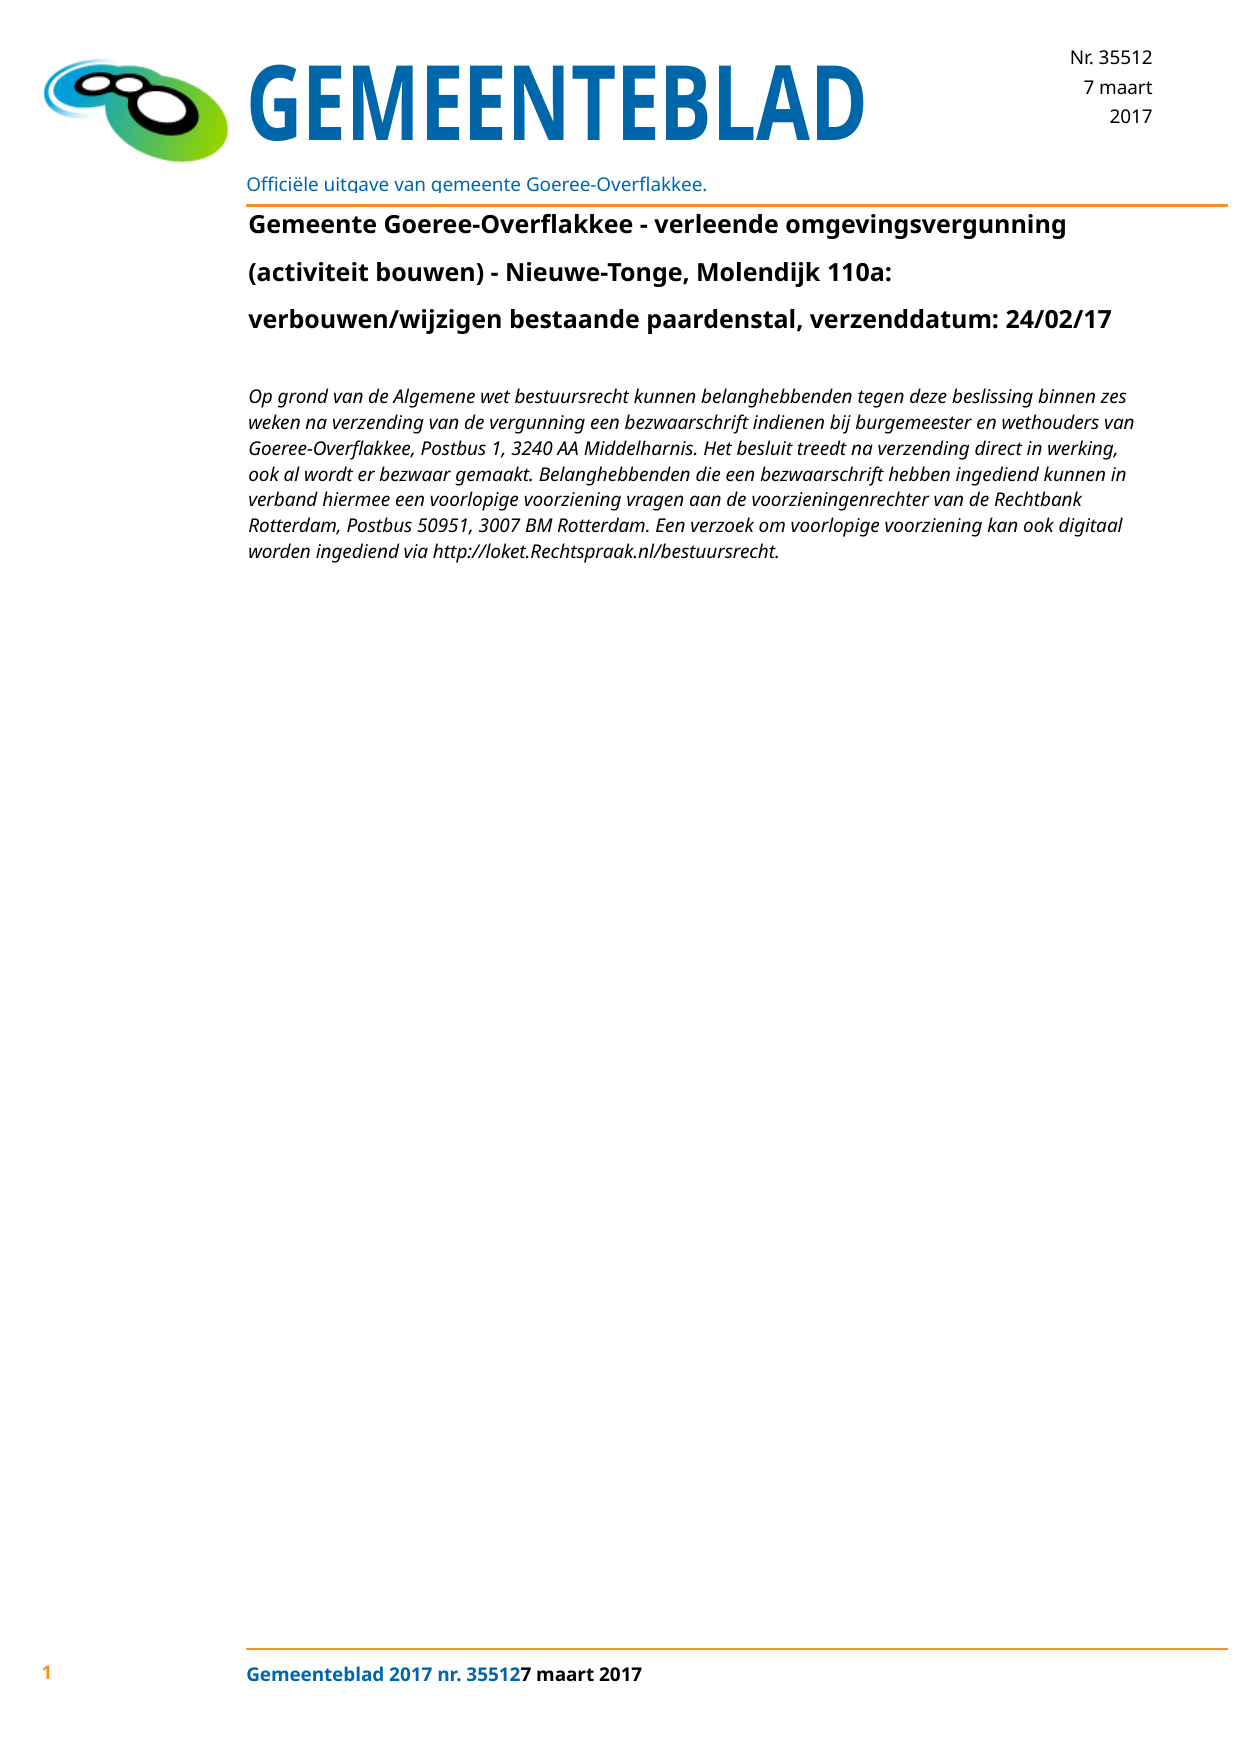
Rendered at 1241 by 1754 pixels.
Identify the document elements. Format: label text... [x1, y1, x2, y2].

text Gemeente Goeree-Overflakkee - verleende omgevingsvergunning (activiteit bouwen) - Nieuwe-Tonge, Molendijk 110a: verbouwen/wijzigen bestaande paardenstal, verzenddatum: 24/02/17 [248, 207, 1152, 336]
text Op grond van de Algemene wet bestuursrecht kunnen belanghebbenden tegen deze beslissing binnen zes weken na verzending van de vergunning een bezwaarschrift indienen bij burgemeester en wethouders van Goeree-Overflakkee, Postbus 1, 3240 AA Middelharnis. Het besluit treedt na verzending direct in werking, ook al wordt er bezwaar gemaakt. Belanghebbenden die een bezwaarschrift hebben ingediend kunnen in verband hiermee een voorlopige voorziening vragen aan de voorzieningenrechter van de Rechtbank Rotterdam, Postbus 50951, 3007 BM Rotterdam. Een verzoek om voorlopige voorziening kan ook digitaal worden ingediend via http://loket.Rechtspraak.nl/bestuursrecht. [248, 384, 1152, 564]
picture [41, 47, 231, 172]
